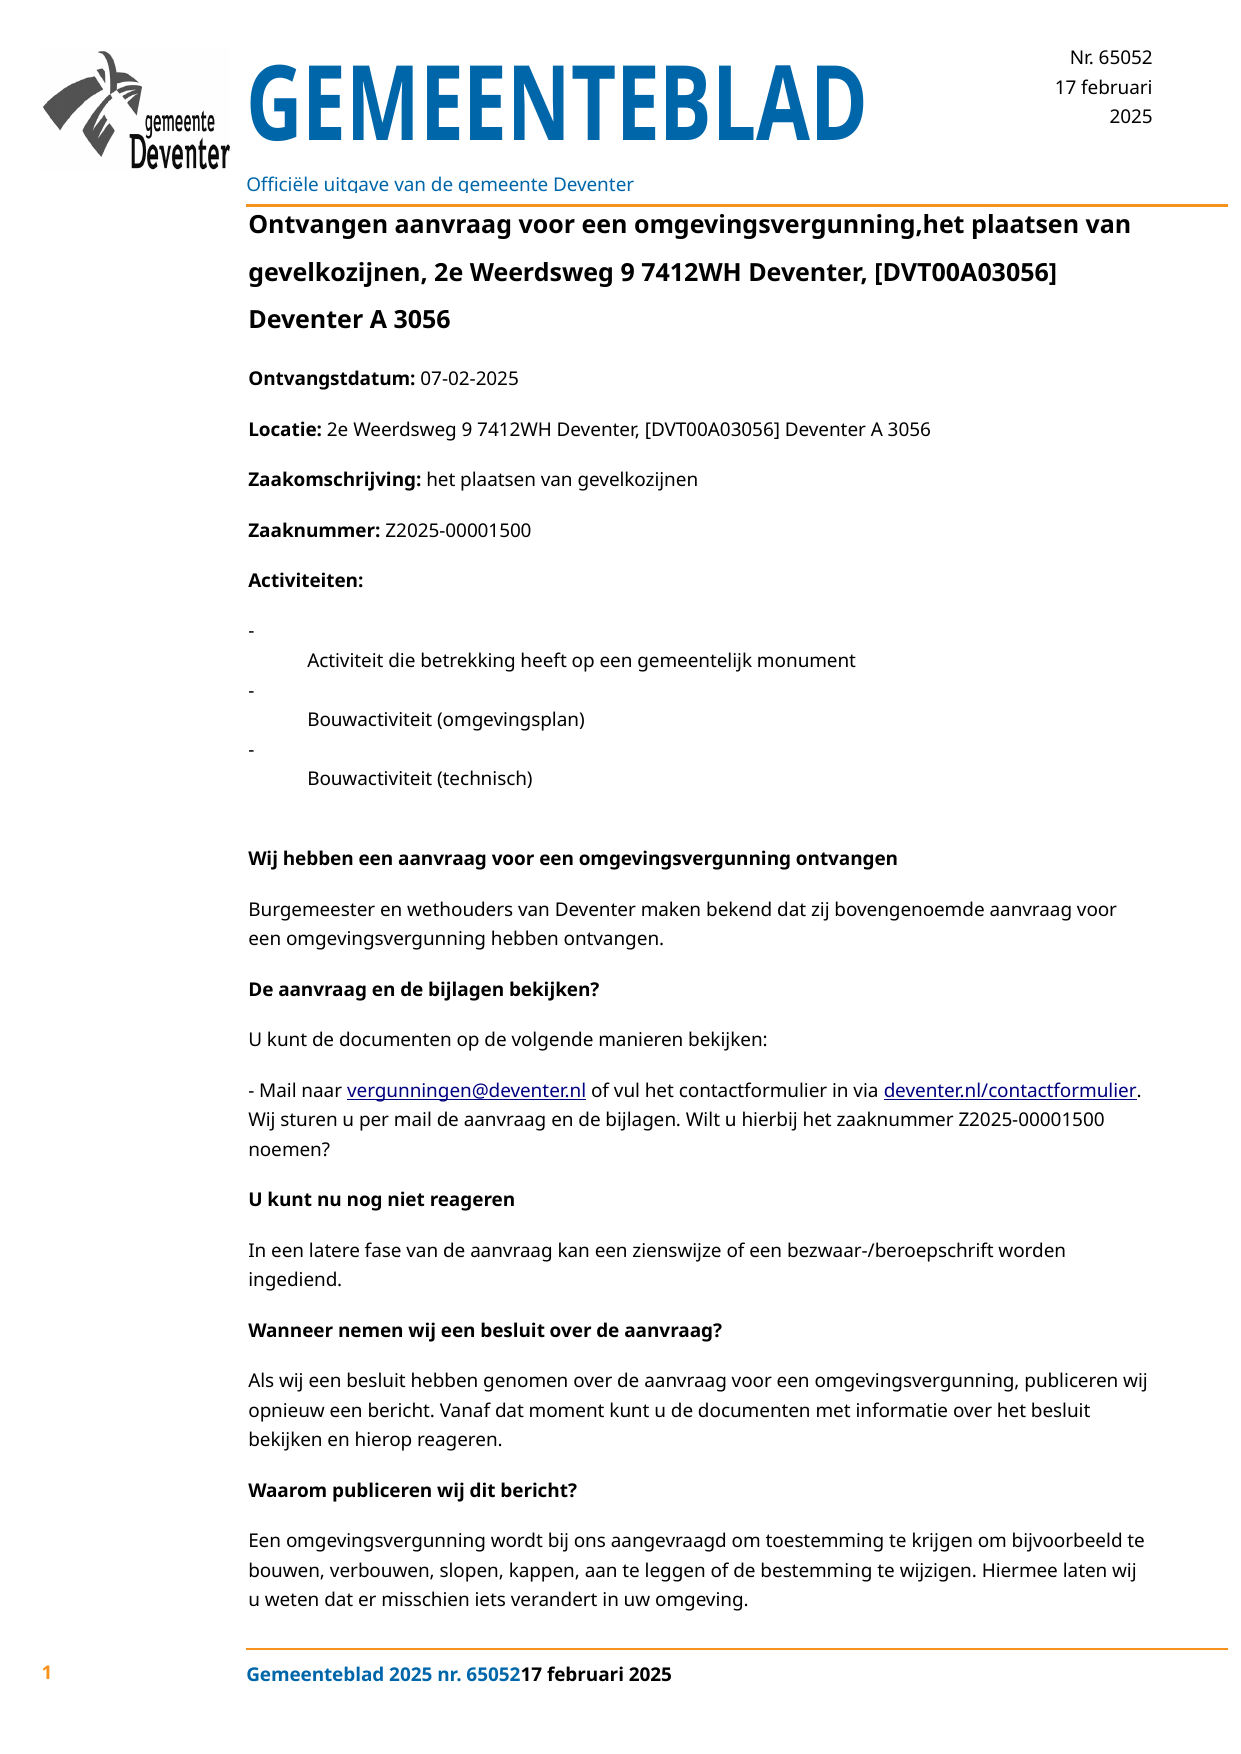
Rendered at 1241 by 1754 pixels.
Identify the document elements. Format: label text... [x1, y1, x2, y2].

text - Mail naar vergunningen@deventer.nl of vul het contactformulier in via deventer.nl/contactformulier. Wij sturen u per mail de aanvraag en de bijlagen. Wilt u hierbij het zaaknummer Z2025-00001500 noemen? [248, 1077, 1152, 1162]
text Als wij een besluit hebben genomen over de aanvraag voor een omgevingsvergunning, publiceren wij opnieuw een bericht. Vanaf dat moment kunt u de documenten met informatie over het besluit bekijken en hierop reageren. [248, 1367, 1152, 1452]
text Waarom publiceren wij dit bericht? [248, 1477, 1152, 1502]
text U kunt nu nog niet reageren [248, 1186, 1152, 1212]
text Een omgevingsvergunning wordt bij ons aangevraagd om toestemming te krijgen om bijvoorbeeld te bouwen, verbouwen, slopen, kappen, aan te leggen of de bestemming te wijzigen. Hiermee laten wij u weten dat er misschien iets verandert in uw omgeving. [248, 1527, 1152, 1612]
text Wij hebben een aanvraag voor een omgevingsvergunning ontvangen [248, 846, 1152, 871]
text U kunt de documenten op de volgende manieren bekijken: [248, 1026, 1152, 1052]
text In een latere fase van de aanvraag kan een zienswijze of een bezwaar-/beroepschrift worden ingediend. [248, 1237, 1152, 1292]
text Ontvangen aanvraag voor een omgevingsvergunning,het plaatsen van gevelkozijnen, 2e Weerdsweg 9 7412WH Deventer, [DVT00A03056] Deventer A 3056 [248, 207, 1152, 336]
list Bouwactiviteit (technisch) [248, 766, 1152, 791]
text Locatie: 2e Weerdsweg 9 7412WH Deventer, [DVT00A03056] Deventer A 3056 [248, 416, 1152, 442]
list Bouwactiviteit (omgevingsplan) [248, 706, 1152, 732]
text Wanneer nemen wij een besluit over de aanvraag? [248, 1317, 1152, 1342]
text Burgemeester en wethouders van Deventer maken bekend dat zij bovengenoemde aanvraag voor een omgevingsvergunning hebben ontvangen. [248, 896, 1152, 951]
text Zaaknummer: Z2025-00001500 [248, 517, 1152, 542]
list Activiteit die betrekking heeft op een gemeentelijk monument [248, 647, 1152, 673]
picture [41, 47, 231, 172]
text Activiteiten: [248, 567, 1152, 593]
text De aanvraag en de bijlagen bekijken? [248, 976, 1152, 1002]
text Ontvangstdatum: 07-02-2025 [248, 366, 1152, 391]
text Zaakomschrijving: het plaatsen van gevelkozijnen [248, 466, 1152, 492]
